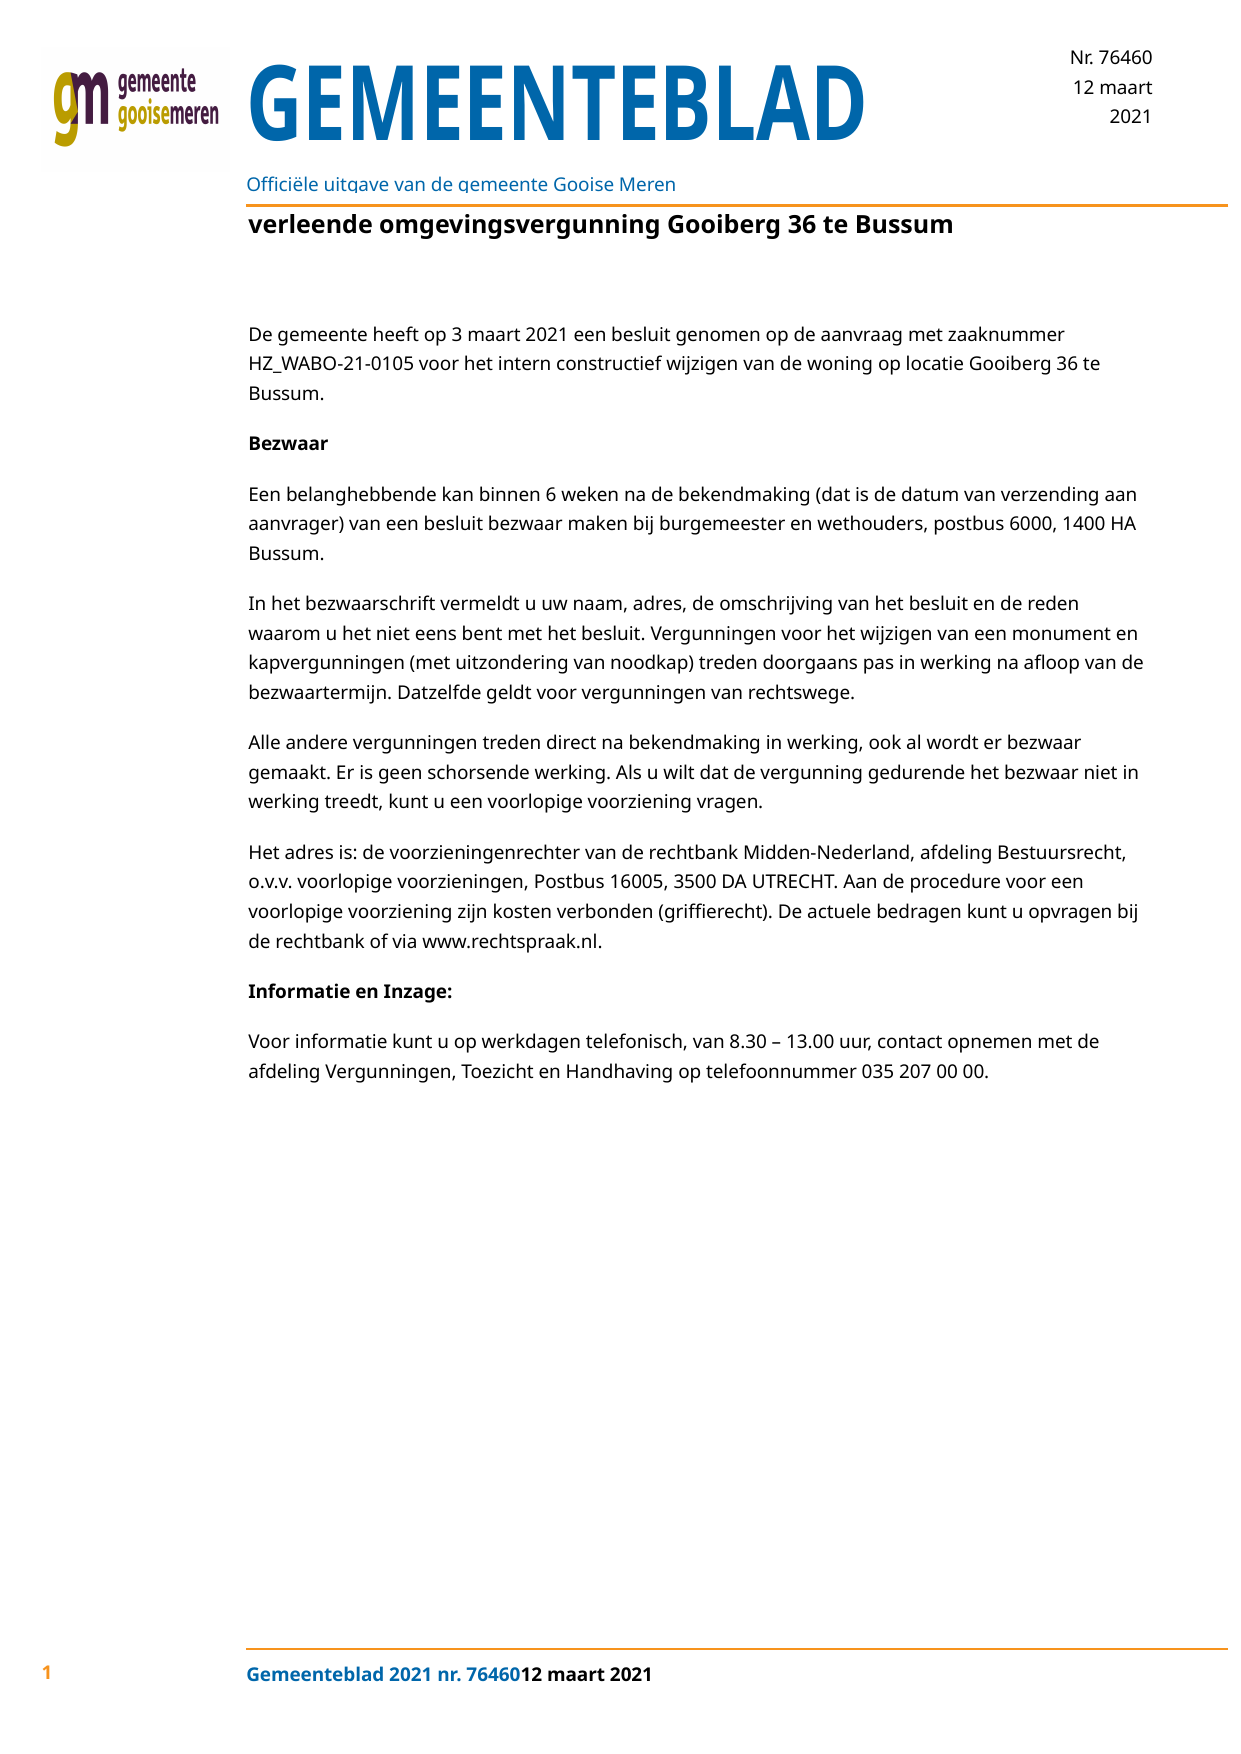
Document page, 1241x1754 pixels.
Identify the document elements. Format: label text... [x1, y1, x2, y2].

text De gemeente heeft op 3 maart 2021 een besluit genomen op de aanvraag met zaaknummer HZ_WABO-21-0105 voor het intern constructief wijzigen van de woning op locatie Gooiberg 36 te Bussum. [248, 321, 1152, 406]
text Een belanghebbende kan binnen 6 weken na de bekendmaking (dat is de datum van verzending aan aanvrager) van een besluit bezwaar maken bij burgemeester en wethouders, postbus 6000, 1400 HA Bussum. [248, 481, 1152, 566]
text verleende omgevingsvergunning Gooiberg 36 te Bussum [248, 207, 1152, 241]
picture [41, 47, 231, 172]
text Voor informatie kunt u op werkdagen telefonisch, van 8.30 – 13.00 uur, contact opnemen met de afdeling Vergunningen, Toezicht en Handhaving op telefoonnummer 035 207 00 00. [248, 1029, 1152, 1084]
text In het bezwaarschrift vermeldt u uw naam, adres, de omschrijving van het besluit en de reden waarom u het niet eens bent met het besluit. Vergunningen voor het wijzigen van een monument en kapvergunningen (met uitzondering van noodkap) treden doorgaans pas in werking na afloop van de bezwaartermijn. Datzelfde geldt voor vergunningen van rechtswege. [248, 590, 1152, 705]
text Bezwaar [248, 430, 1152, 456]
text Het adres is: de voorzieningenrechter van de rechtbank Midden-Nederland, afdeling Bestuursrecht, o.v.v. voorlopige voorzieningen, Postbus 16005, 3500 DA UTRECHT. Aan de procedure voor een voorlopige voorziening zijn kosten verbonden (griffierecht). De actuele bedragen kunt u opvragen bij de rechtbank of via www.rechtspraak.nl. [248, 839, 1152, 953]
text Informatie en Inzage: [248, 978, 1152, 1004]
text Alle andere vergunningen treden direct na bekendmaking in werking, ook al wordt er bezwaar gemaakt. Er is geen schorsende werking. Als u wilt dat de vergunning gedurende het bezwaar niet in werking treedt, kunt u een voorlopige voorziening vragen. [248, 729, 1152, 814]
